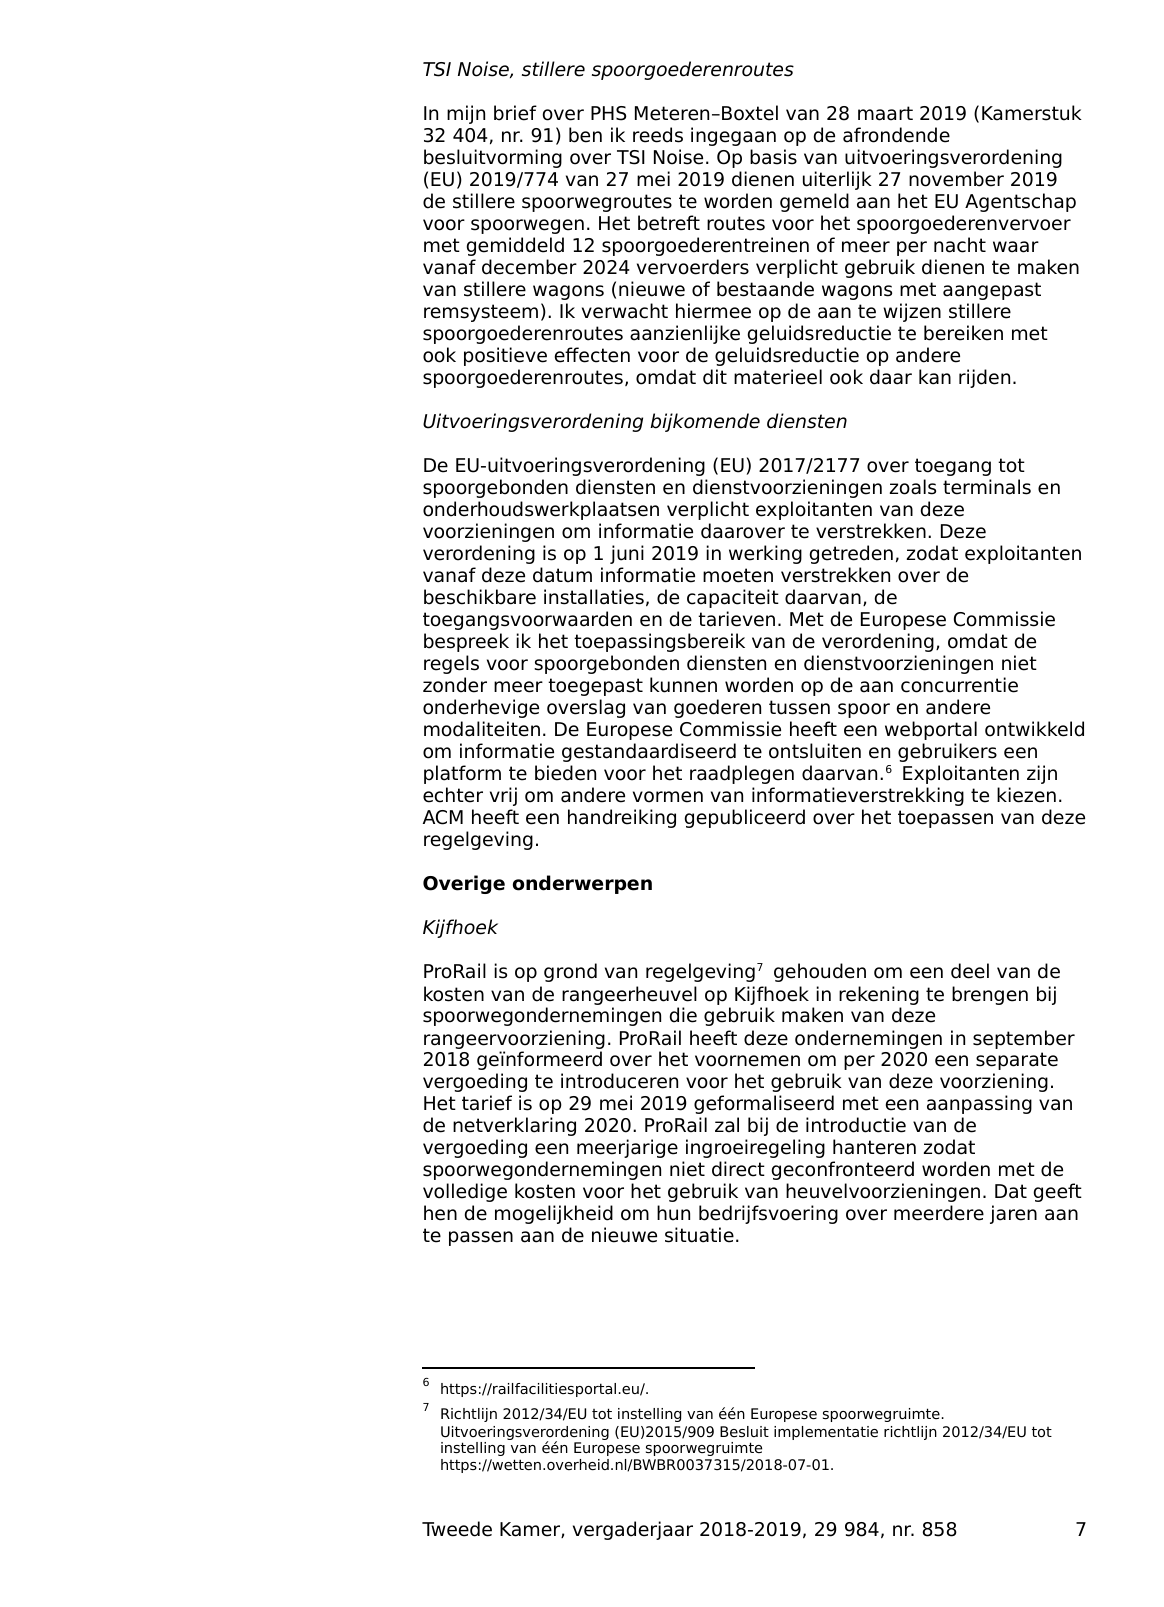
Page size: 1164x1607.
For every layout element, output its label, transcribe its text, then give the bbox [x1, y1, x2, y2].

text ProRail is op grond van regelgeving gehouden om een deel van de kosten van de rangeerheuvel op Kijfhoek in rekening te brengen bij spoorwegondernemingen die gebruik maken van deze rangeervoorziening. ProRail heeft deze ondernemingen in september 2018 geïnformeerd over het voornemen om per 2020 een separate vergoeding te introduceren voor het gebruik van deze voorziening. Het tarief is op 29 mei 2019 geformaliseerd met een aanpassing van de netverklaring 2020. ProRail zal bij de introductie van de vergoeding een meerjarige ingroeiregeling hanteren zodat spoorwegondernemingen niet direct geconfronteerd worden met de volledige kosten voor het gebruik van heuvelvoorzieningen. Dat geeft hen de mogelijkheid om hun bedrijfsvoering over meerdere jaren aan te passen aan de nieuwe situatie. [422, 961, 1087, 1247]
subtitle Uitvoeringsverordening bijkomende diensten [422, 411, 1087, 433]
subtitle TSI Noise, stillere spoorgoederenroutes [422, 59, 1087, 81]
text In mijn brief over PHS Meteren–Boxtel van 28 maart 2019 (Kamerstuk 32 404, nr. 91) ben ik reeds ingegaan op de afrondende besluitvorming over TSI Noise. Op basis van uitvoeringsverordening (EU) 2019/774 van 27 mei 2019 dienen uiterlijk 27 november 2019 de stillere spoorwegroutes te worden gemeld aan het EU Agentschap voor spoorwegen. Het betreft routes voor het spoorgoederenvervoer met gemiddeld 12 spoorgoederentreinen of meer per nacht waar vanaf december 2024 vervoerders verplicht gebruik dienen te maken van stillere wagons (nieuwe of bestaande wagons met aangepast remsysteem). Ik verwacht hiermee op de aan te wijzen stillere spoorgoederenroutes aanzienlijke geluidsreductie te bereiken met ook positieve effecten voor de geluidsreductie op andere spoorgoederenroutes, omdat dit materieel ook daar kan rijden. [422, 103, 1087, 389]
text https://railfacilitiesportal.eu/. [422, 1377, 1087, 1399]
subtitle Kijfhoek [422, 917, 1087, 939]
text De EU-uitvoeringsverordening (EU) 2017/2177 over toegang tot spoorgebonden diensten en dienstvoorzieningen zoals terminals en onderhoudswerkplaatsen verplicht exploitanten van deze voorzieningen om informatie daarover te verstrekken. Deze verordening is op 1 juni 2019 in werking getreden, zodat exploitanten vanaf deze datum informatie moeten verstrekken over de beschikbare installaties, de capaciteit daarvan, de toegangsvoorwaarden en de tarieven. Met de Europese Commissie bespreek ik het toepassingsbereik van de verordening, omdat de regels voor spoorgebonden diensten en dienstvoorzieningen niet zonder meer toegepast kunnen worden op de aan concurrentie onderhevige overslag van goederen tussen spoor en andere modaliteiten. De Europese Commissie heeft een webportal ontwikkeld om informatie gestandaardiseerd te ontsluiten en gebruikers een platform te bieden voor het raadplegen daarvan. Exploitanten zijn echter vrij om andere vormen van informatieverstrekking te kiezen. ACM heeft een handreiking gepubliceerd over het toepassen van deze regelgeving. [422, 455, 1087, 851]
text Richtlijn 2012/34/EU tot instelling van één Europese spoorwegruimte. Uitvoeringsverordening (EU)2015/909 Besluit implementatie richtlijn 2012/34/EU tot instelling van één Europese spoorwegruimte https://wetten.overheid.nl/BWBR0037315/2018-07-01. [422, 1402, 1087, 1474]
subtitle Overige onderwerpen [422, 873, 1087, 895]
